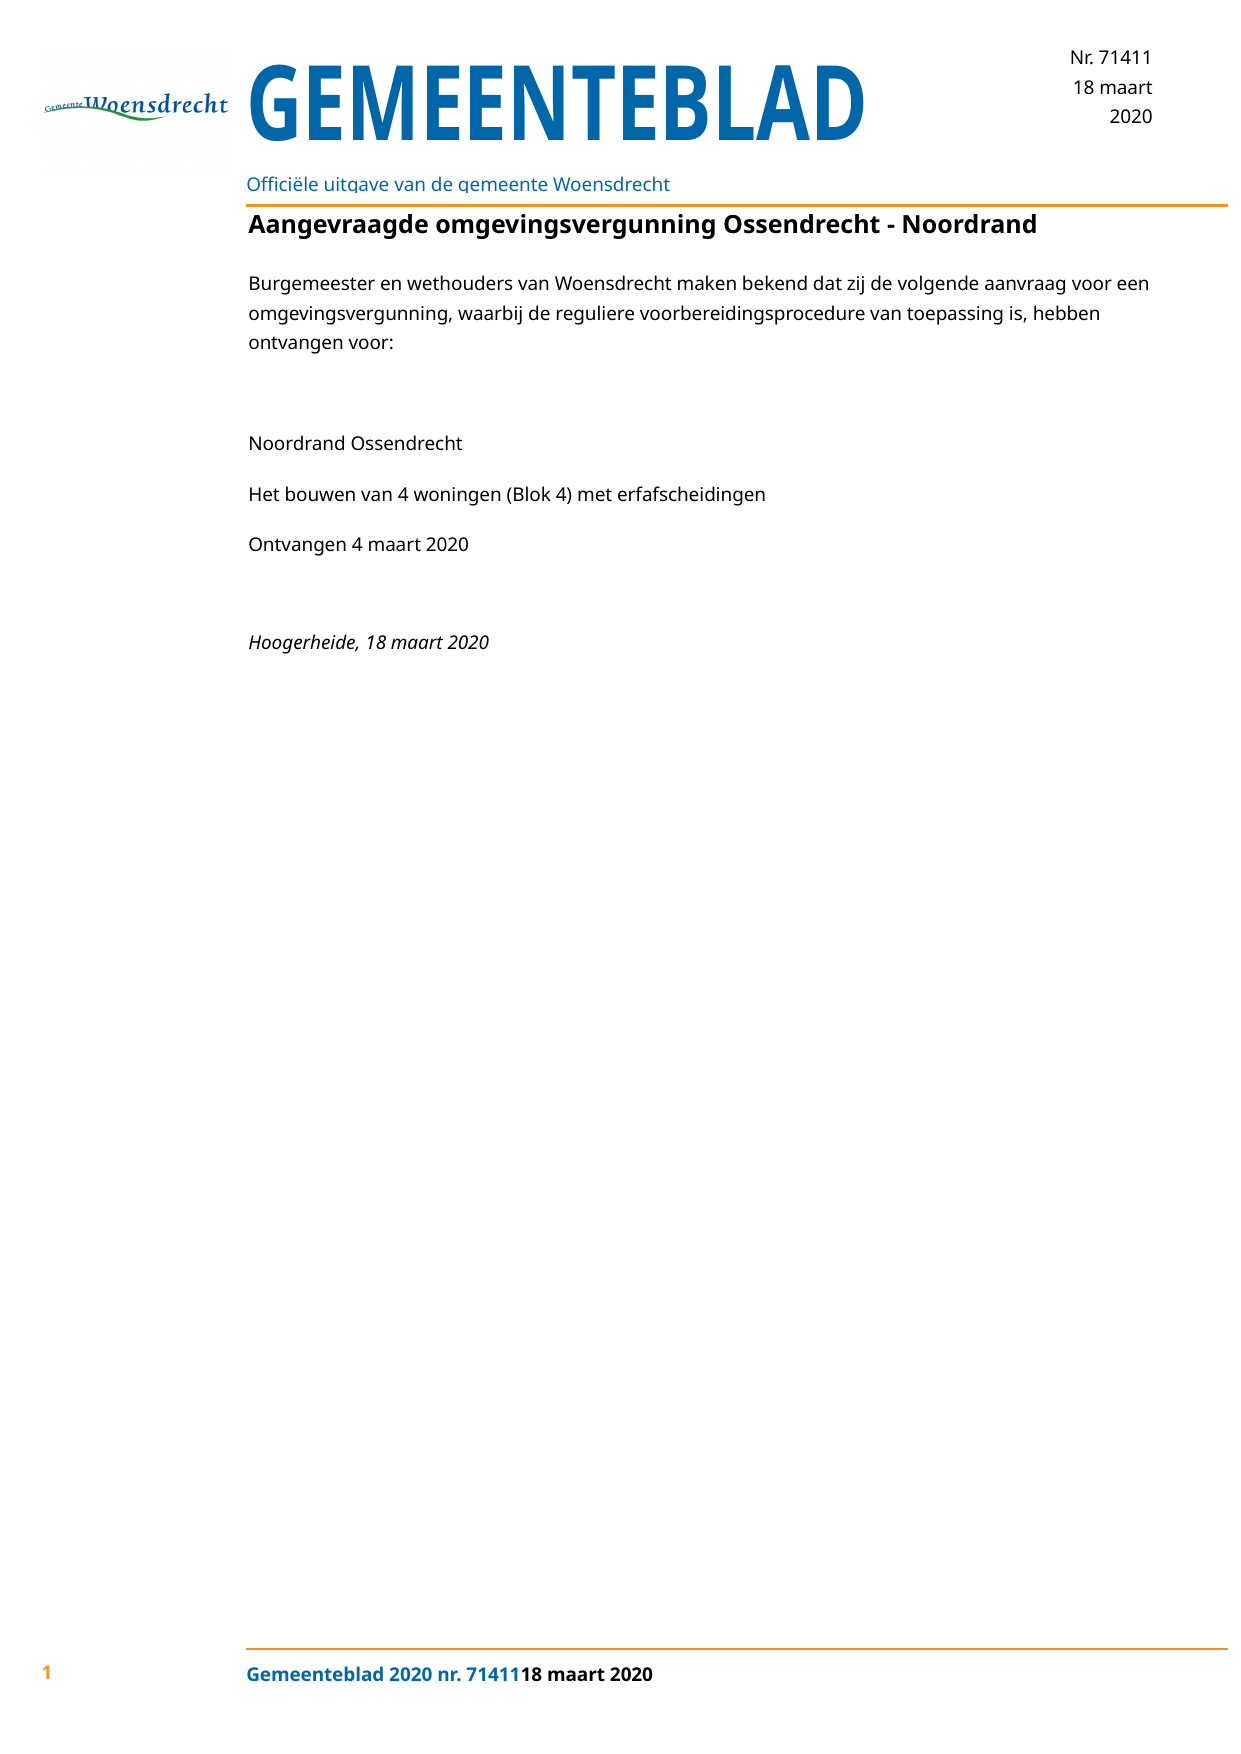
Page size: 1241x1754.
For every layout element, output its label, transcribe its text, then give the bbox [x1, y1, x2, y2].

text Noordrand Ossendrecht [248, 430, 1152, 456]
picture [41, 47, 231, 172]
text Hoogerheide, 18 maart 2020 [248, 629, 1152, 655]
text Burgemeester en wethouders van Woensdrecht maken bekend dat zij de volgende aanvraag voor een omgevingsvergunning, waarbij de reguliere voorbereidingsprocedure van toepassing is, hebben ontvangen voor: [248, 270, 1152, 355]
text Het bouwen van 4 woningen (Blok 4) met erfafscheidingen [248, 481, 1152, 506]
text Aangevraagde omgevingsvergunning Ossendrecht - Noordrand [248, 207, 1152, 241]
text Ontvangen 4 maart 2020 [248, 531, 1152, 557]
